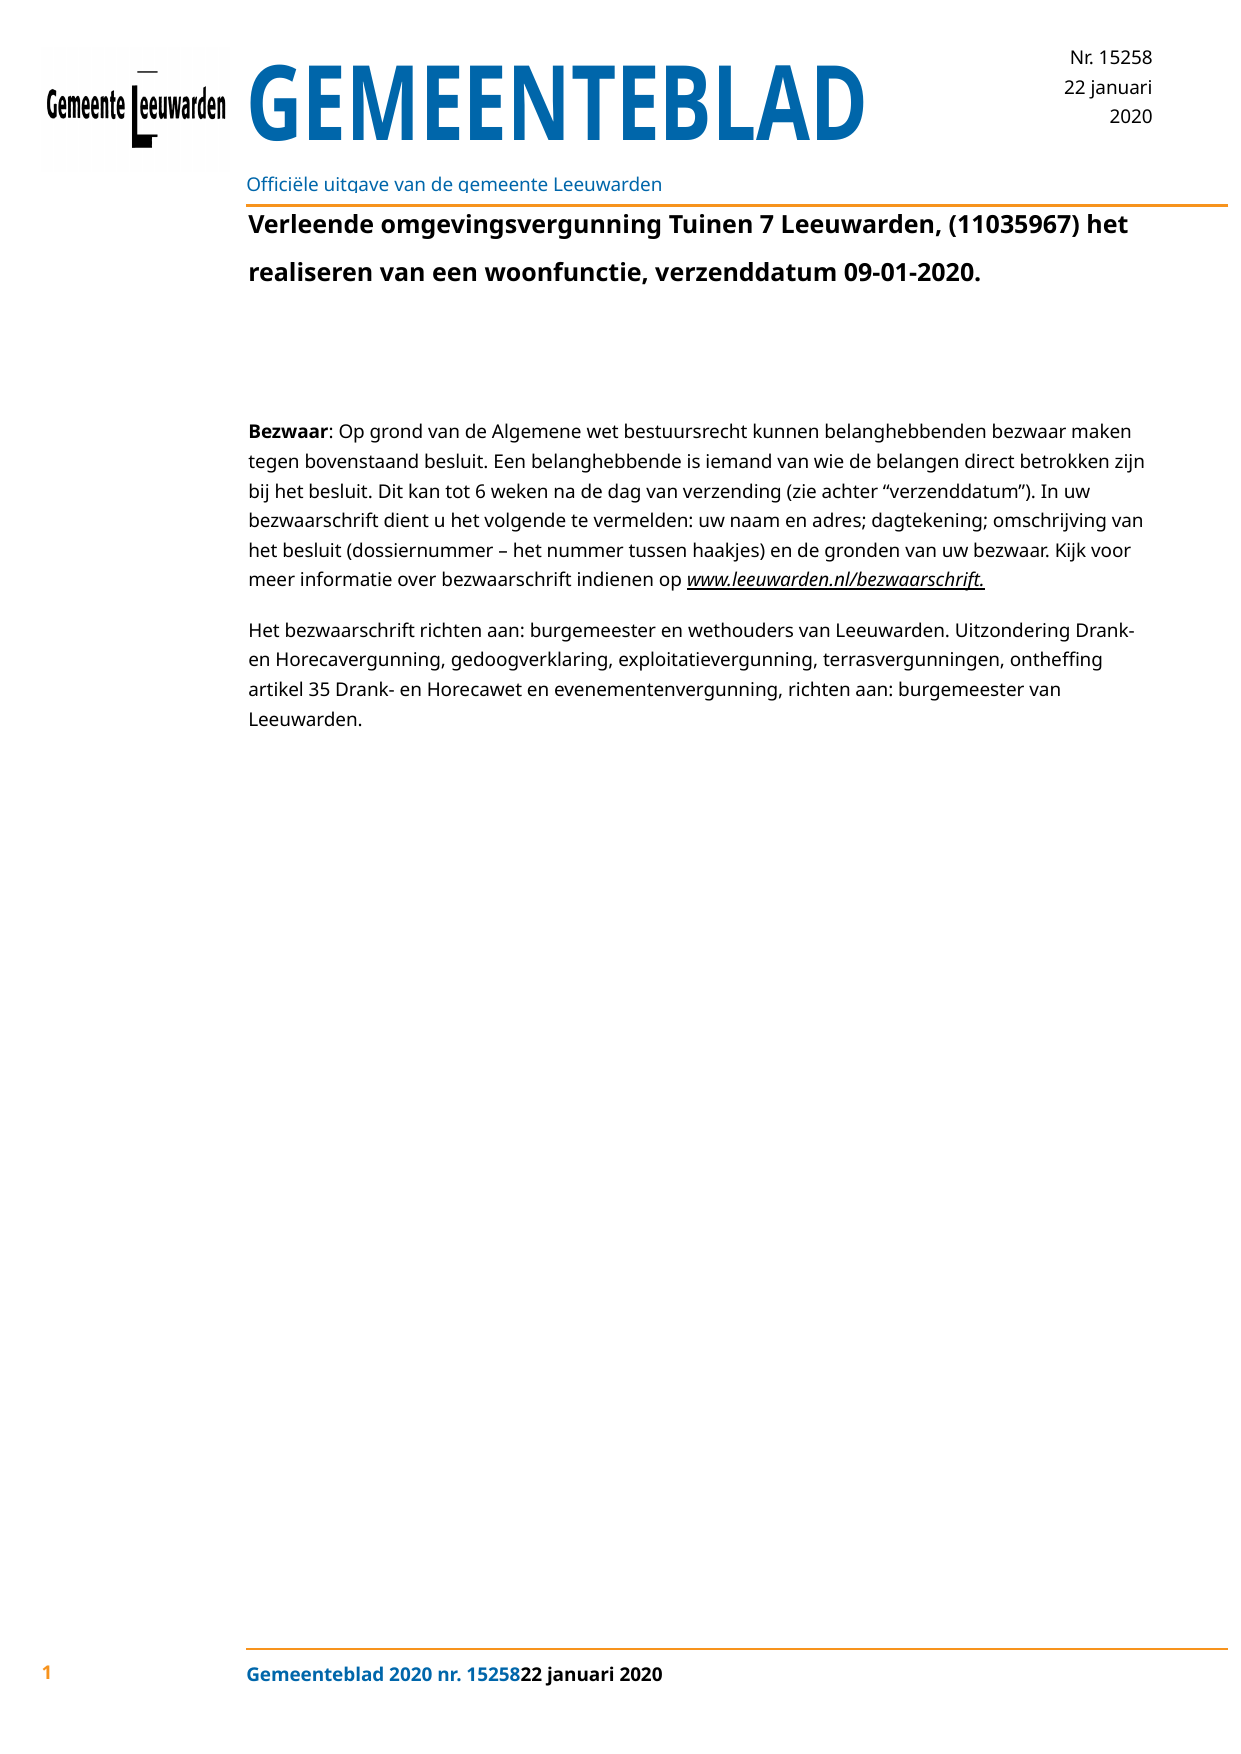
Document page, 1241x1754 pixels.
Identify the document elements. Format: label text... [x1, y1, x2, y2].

text Bezwaar: Op grond van de Algemene wet bestuursrecht kunnen belanghebbenden bezwaar maken tegen bovenstaand besluit. Een belanghebbende is iemand van wie de belangen direct betrokken zijn bij het besluit. Dit kan tot 6 weken na de dag van verzending (zie achter “verzenddatum”). In uw bezwaarschrift dient u het volgende te vermelden: uw naam en adres; dagtekening; omschrijving van het besluit (dossiernummer – het nummer tussen haakjes) en de gronden van uw bezwaar. Kijk voor meer informatie over bezwaarschrift indienen op www.leeuwarden.nl/bezwaarschrift. [248, 419, 1152, 592]
text Het bezwaarschrift richten aan: burgemeester en wethouders van Leeuwarden. Uitzondering Drank- en Horecavergunning, gedoogverklaring, exploitatievergunning, terrasvergunningen, ontheffing artikel 35 Drank- en Horecawet en evenementenvergunning, richten aan: burgemeester van Leeuwarden. [248, 617, 1152, 732]
text Verleende omgevingsvergunning Tuinen 7 Leeuwarden, (11035967) het realiseren van een woonfunctie, verzenddatum 09-01-2020. [248, 207, 1152, 288]
picture [41, 47, 231, 172]
